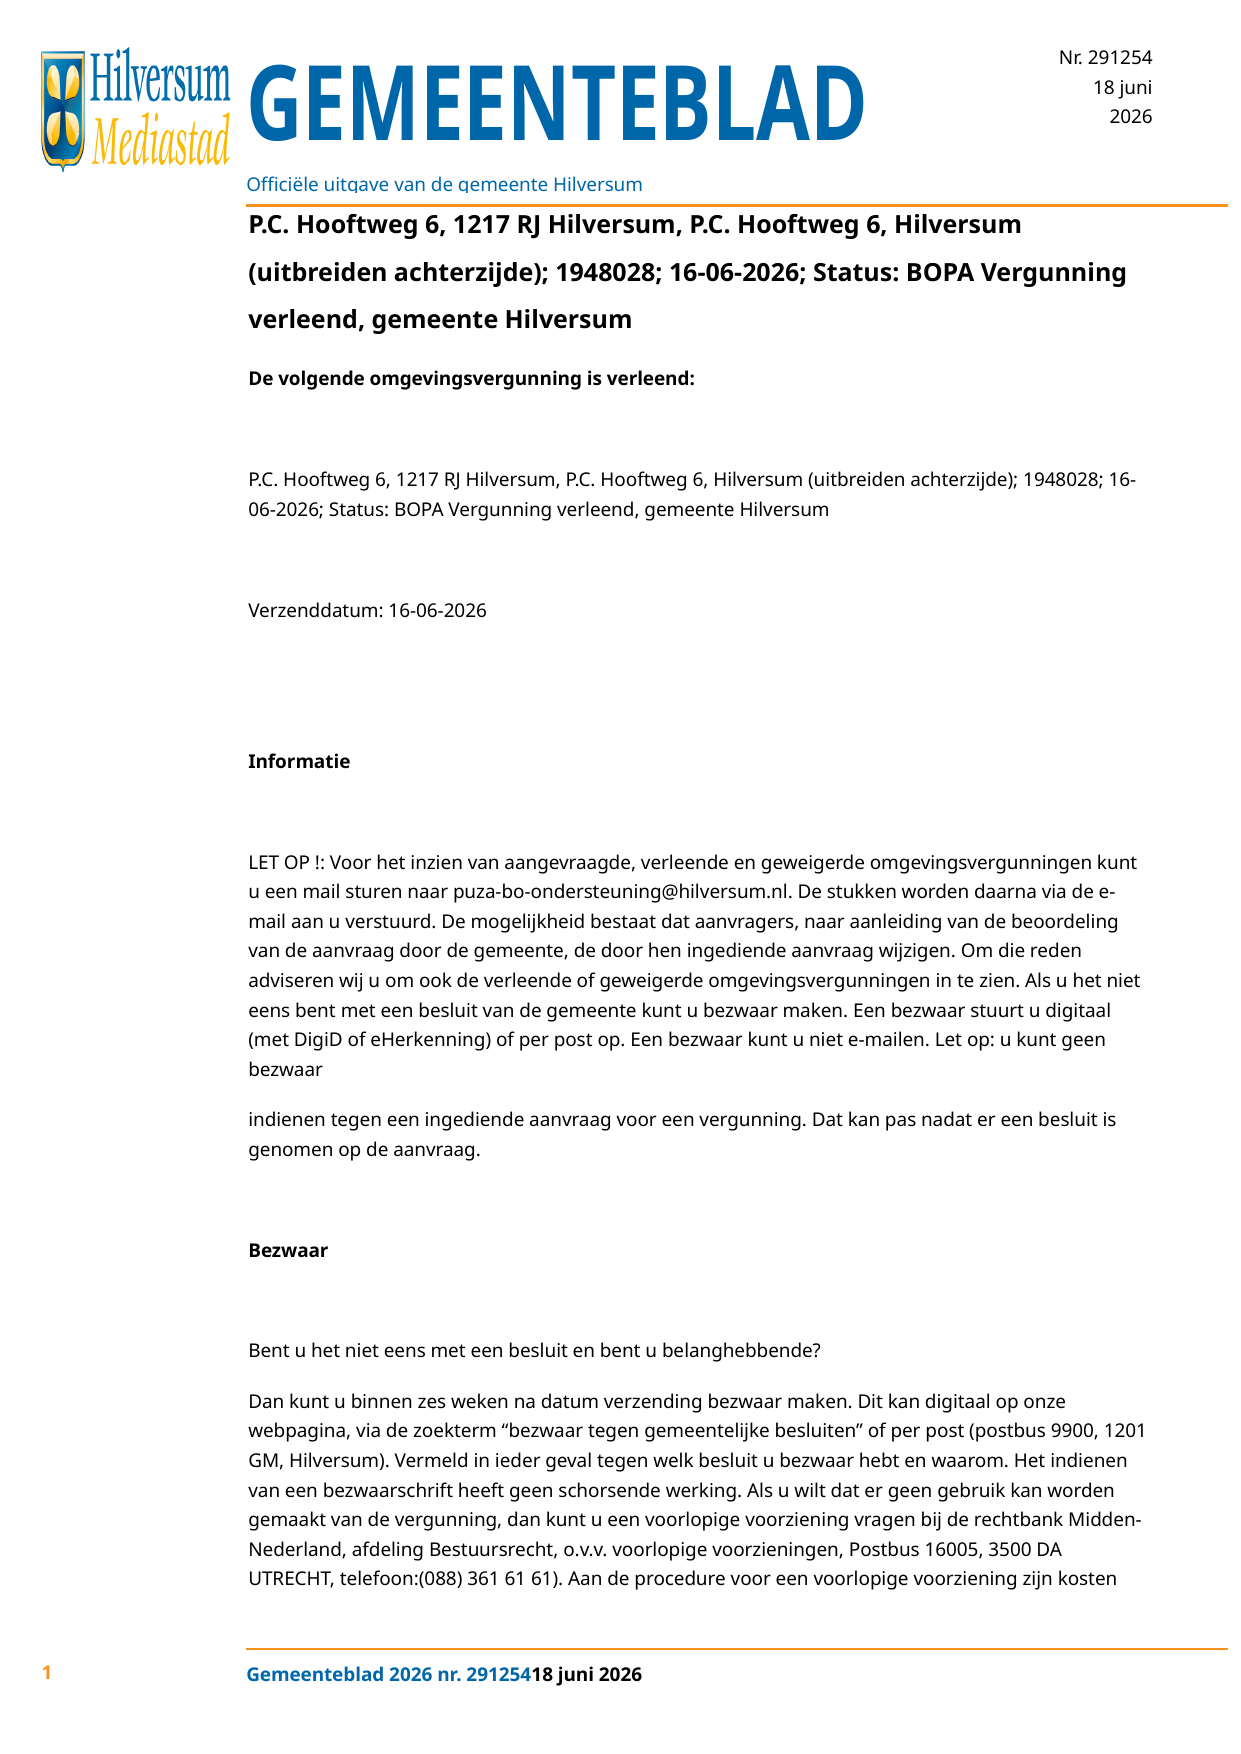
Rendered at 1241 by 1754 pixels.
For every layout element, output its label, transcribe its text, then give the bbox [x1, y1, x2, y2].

text Bezwaar [248, 1237, 1152, 1262]
text Dan kunt u binnen zes weken na datum verzending bezwaar maken. Dit kan digitaal op onze webpagina, via de zoekterm “bezwaar tegen gemeentelijke besluiten” of per post (postbus 9900, 1201 GM, Hilversum). Vermeld in ieder geval tegen welk besluit u bezwaar hebt en waarom. Het indienen van een bezwaarschrift heeft geen schorsende werking. Als u wilt dat er geen gebruik kan worden gemaakt van de vergunning, dan kunt u een voorlopige voorziening vragen bij de rechtbank Midden-Nederland, afdeling Bestuursrecht, o.v.v. voorlopige voorzieningen, Postbus 16005, 3500 DA UTRECHT, telefoon:(088) 361 61 61). Aan de procedure voor een voorlopige voorziening zijn kosten [248, 1388, 1152, 1591]
text P.C. Hooftweg 6, 1217 RJ Hilversum, P.C. Hooftweg 6, Hilversum (uitbreiden achterzijde); 1948028; 16-06-2026; Status: BOPA Vergunning verleend, gemeente Hilversum [248, 207, 1152, 336]
text Verzenddatum: 16-06-2026 [248, 597, 1152, 622]
text Informatie [248, 748, 1152, 774]
text LET OP !: Voor het inzien van aangevraagde, verleende en geweigerde omgevingsvergunningen kunt u een mail sturen naar puza-bo-ondersteuning@hilversum.nl. De stukken worden daarna via de e-mail aan u verstuurd. De mogelijkheid bestaat dat aanvragers, naar aanleiding van de beoordeling van de aanvraag door de gemeente, de door hen ingediende aanvraag wijzigen. Om die reden adviseren wij u om ook de verleende of geweigerde omgevingsvergunningen in te zien. Als u het niet eens bent met een besluit van de gemeente kunt u bezwaar maken. Een bezwaar stuurt u digitaal (met DigiD of eHerkenning) of per post op. Een bezwaar kunt u niet e-mailen. Let op: u kunt geen bezwaar [248, 849, 1152, 1082]
picture [41, 47, 231, 172]
text indienen tegen een ingediende aanvraag voor een vergunning. Dat kan pas nadat er een besluit is genomen op de aanvraag. [248, 1106, 1152, 1162]
text Bent u het niet eens met een besluit en bent u belanghebbende? [248, 1338, 1152, 1363]
text P.C. Hooftweg 6, 1217 RJ Hilversum, P.C. Hooftweg 6, Hilversum (uitbreiden achterzijde); 1948028; 16-06-2026; Status: BOPA Vergunning verleend, gemeente Hilversum [248, 466, 1152, 522]
text De volgende omgevingsvergunning is verleend: [248, 366, 1152, 391]
